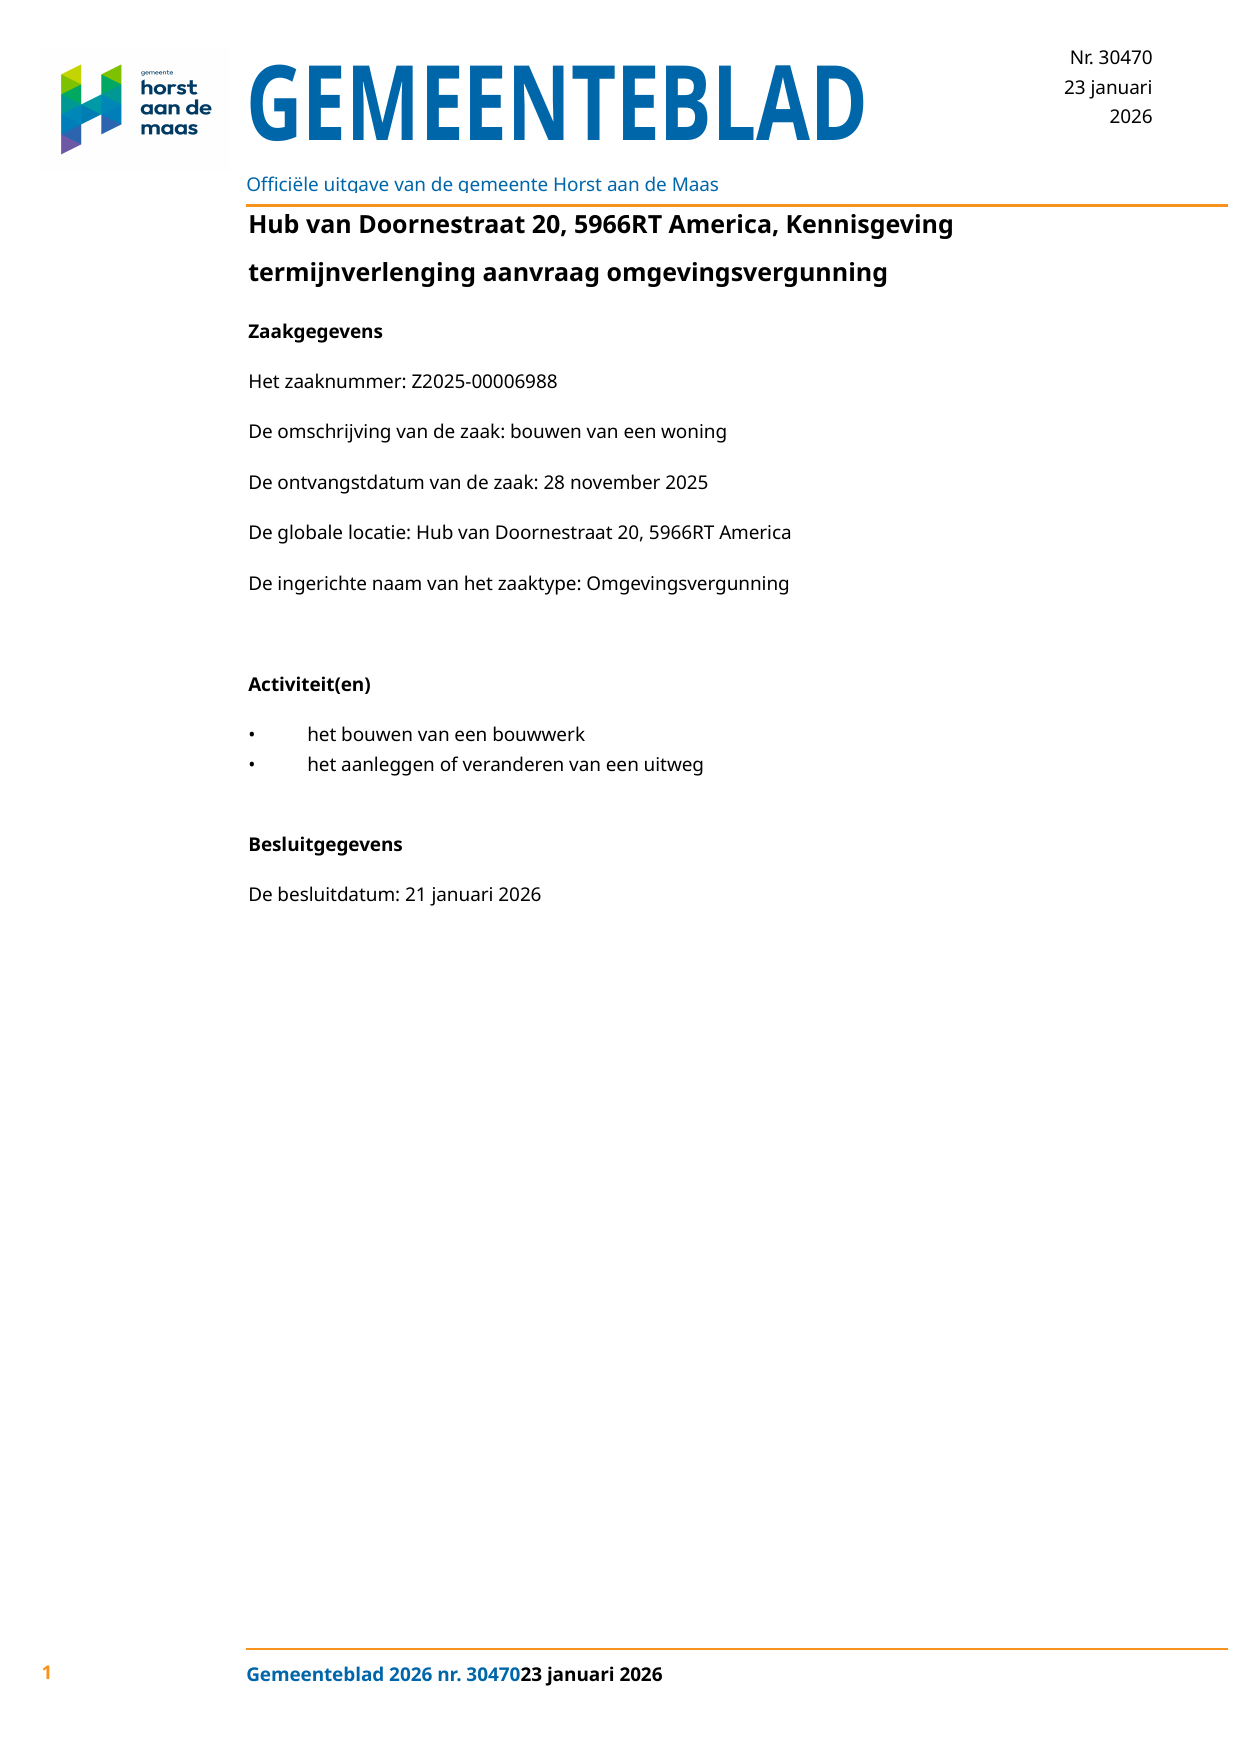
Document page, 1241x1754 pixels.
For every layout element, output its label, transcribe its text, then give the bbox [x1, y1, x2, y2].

text Zaakgegevens [248, 318, 1152, 344]
text De besluitdatum: 21 januari 2026 [248, 881, 1152, 907]
text Besluitgegevens [248, 831, 1152, 857]
text Activiteit(en) [248, 671, 1152, 697]
text De omschrijving van de zaak: bouwen van een woning [248, 419, 1152, 444]
list het bouwen van een bouwwerk [248, 721, 1152, 747]
text Hub van Doornestraat 20, 5966RT America, Kennisgeving termijnverlenging aanvraag omgevingsvergunning [248, 207, 1152, 288]
picture [41, 47, 231, 172]
text De ontvangstdatum van de zaak: 28 november 2025 [248, 469, 1152, 495]
list het aanleggen of veranderen van een uitweg [248, 751, 1152, 777]
text Het zaaknummer: Z2025-00006988 [248, 368, 1152, 394]
text De ingerichte naam van het zaaktype: Omgevingsvergunning [248, 570, 1152, 596]
text De globale locatie: Hub van Doornestraat 20, 5966RT America [248, 519, 1152, 545]
